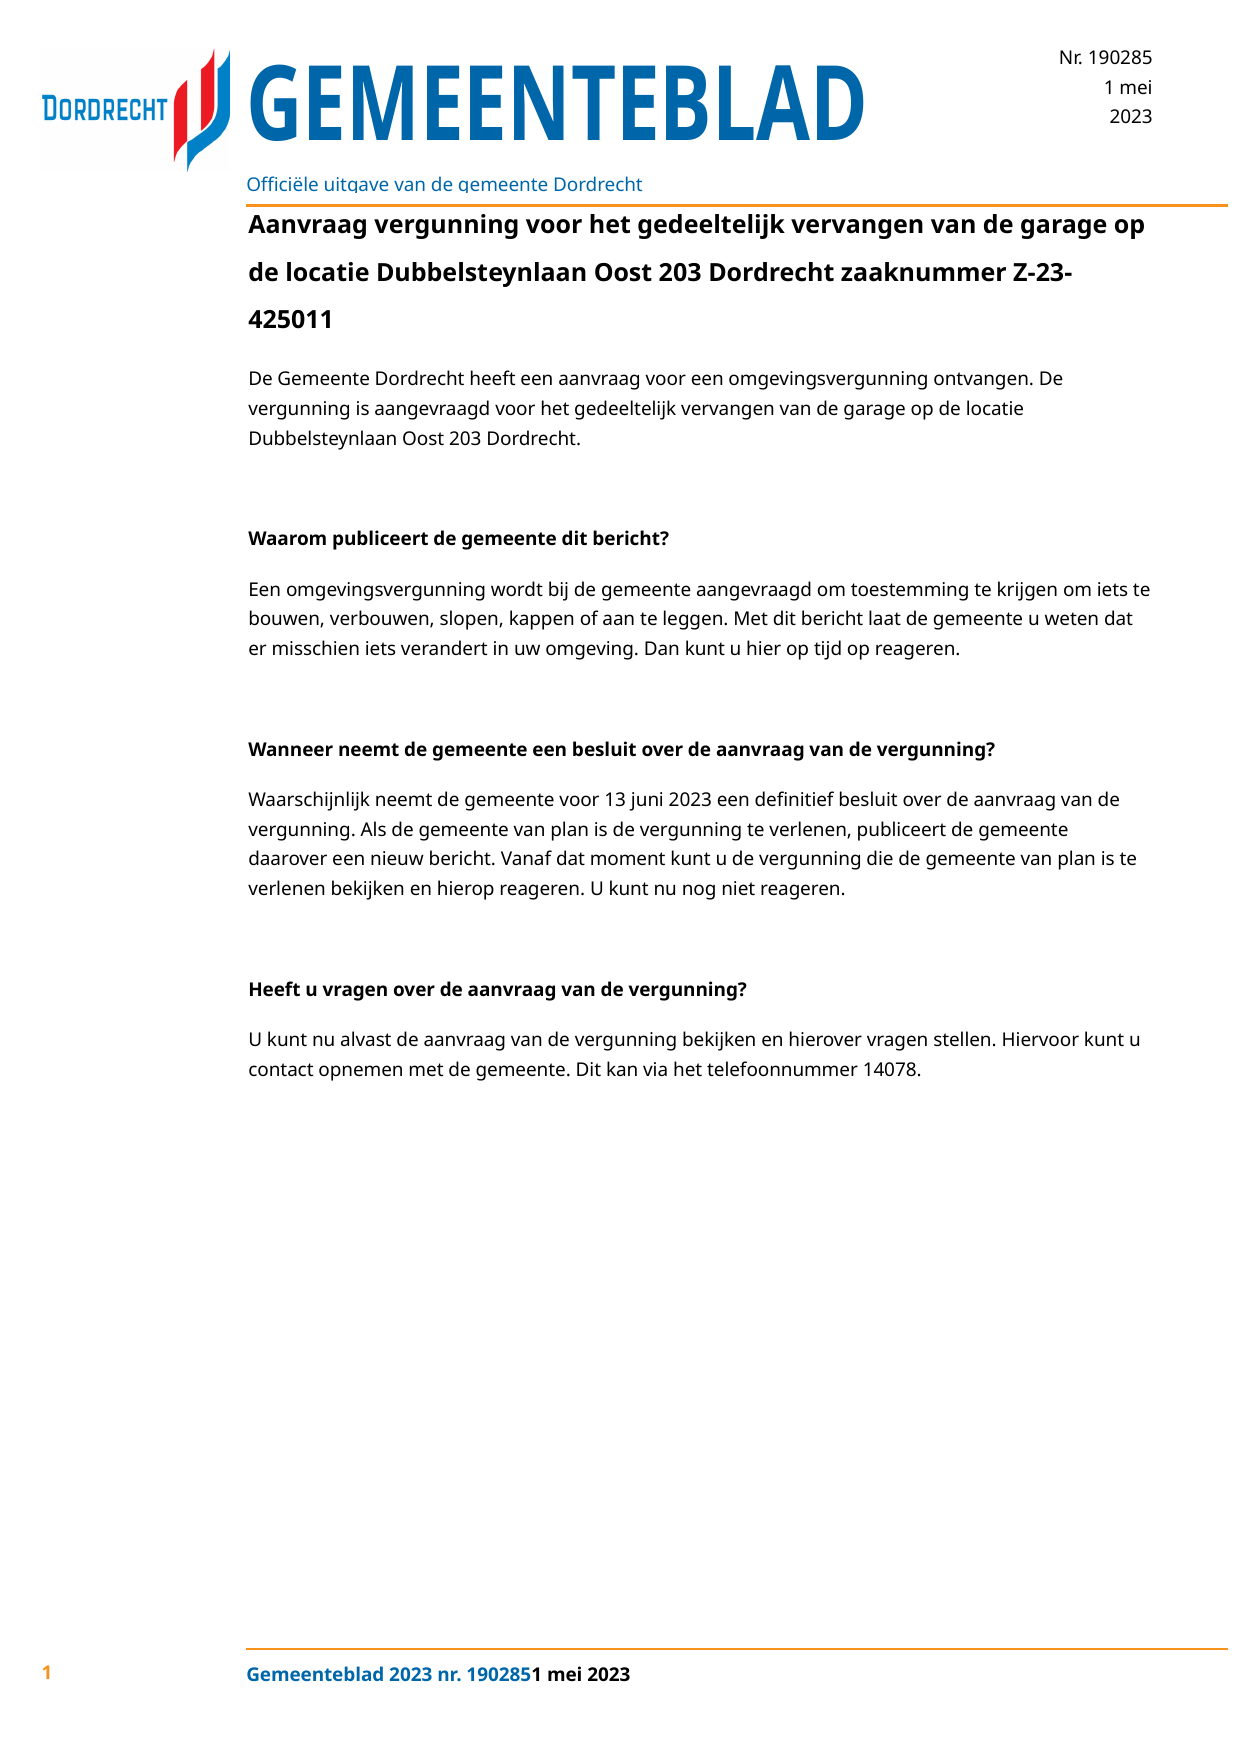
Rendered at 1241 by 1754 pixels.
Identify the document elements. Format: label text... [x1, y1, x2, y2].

text Waarschijnlijk neemt de gemeente voor 13 juni 2023 een definitief besluit over de aanvraag van de vergunning. Als de gemeente van plan is de vergunning te verlenen, publiceert de gemeente daarover een nieuw bericht. Vanaf dat moment kunt u de vergunning die de gemeente van plan is te verlenen bekijken en hierop reageren. U kunt nu nog niet reageren. [248, 786, 1152, 901]
text Heeft u vragen over de aanvraag van de vergunning? [248, 976, 1152, 1002]
text Aanvraag vergunning voor het gedeeltelijk vervangen van de garage op de locatie Dubbelsteynlaan Oost 203 Dordrecht zaaknummer Z-23-425011 [248, 207, 1152, 336]
text Wanneer neemt de gemeente een besluit over de aanvraag van de vergunning? [248, 736, 1152, 762]
picture [41, 47, 231, 172]
text U kunt nu alvast de aanvraag van de vergunning bekijken en hierover vragen stellen. Hiervoor kunt u contact opnemen met de gemeente. Dit kan via het telefoonnummer 14078. [248, 1026, 1152, 1082]
text Een omgevingsvergunning wordt bij de gemeente aangevraagd om toestemming te krijgen om iets te bouwen, verbouwen, slopen, kappen of aan te leggen. Met dit bericht laat de gemeente u weten dat er misschien iets verandert in uw omgeving. Dan kunt u hier op tijd op reageren. [248, 576, 1152, 661]
text Waarom publiceert de gemeente dit bericht? [248, 526, 1152, 551]
text De Gemeente Dordrecht heeft een aanvraag voor een omgevingsvergunning ontvangen. De vergunning is aangevraagd voor het gedeeltelijk vervangen van de garage op de locatie Dubbelsteynlaan Oost 203 Dordrecht. [248, 366, 1152, 450]
